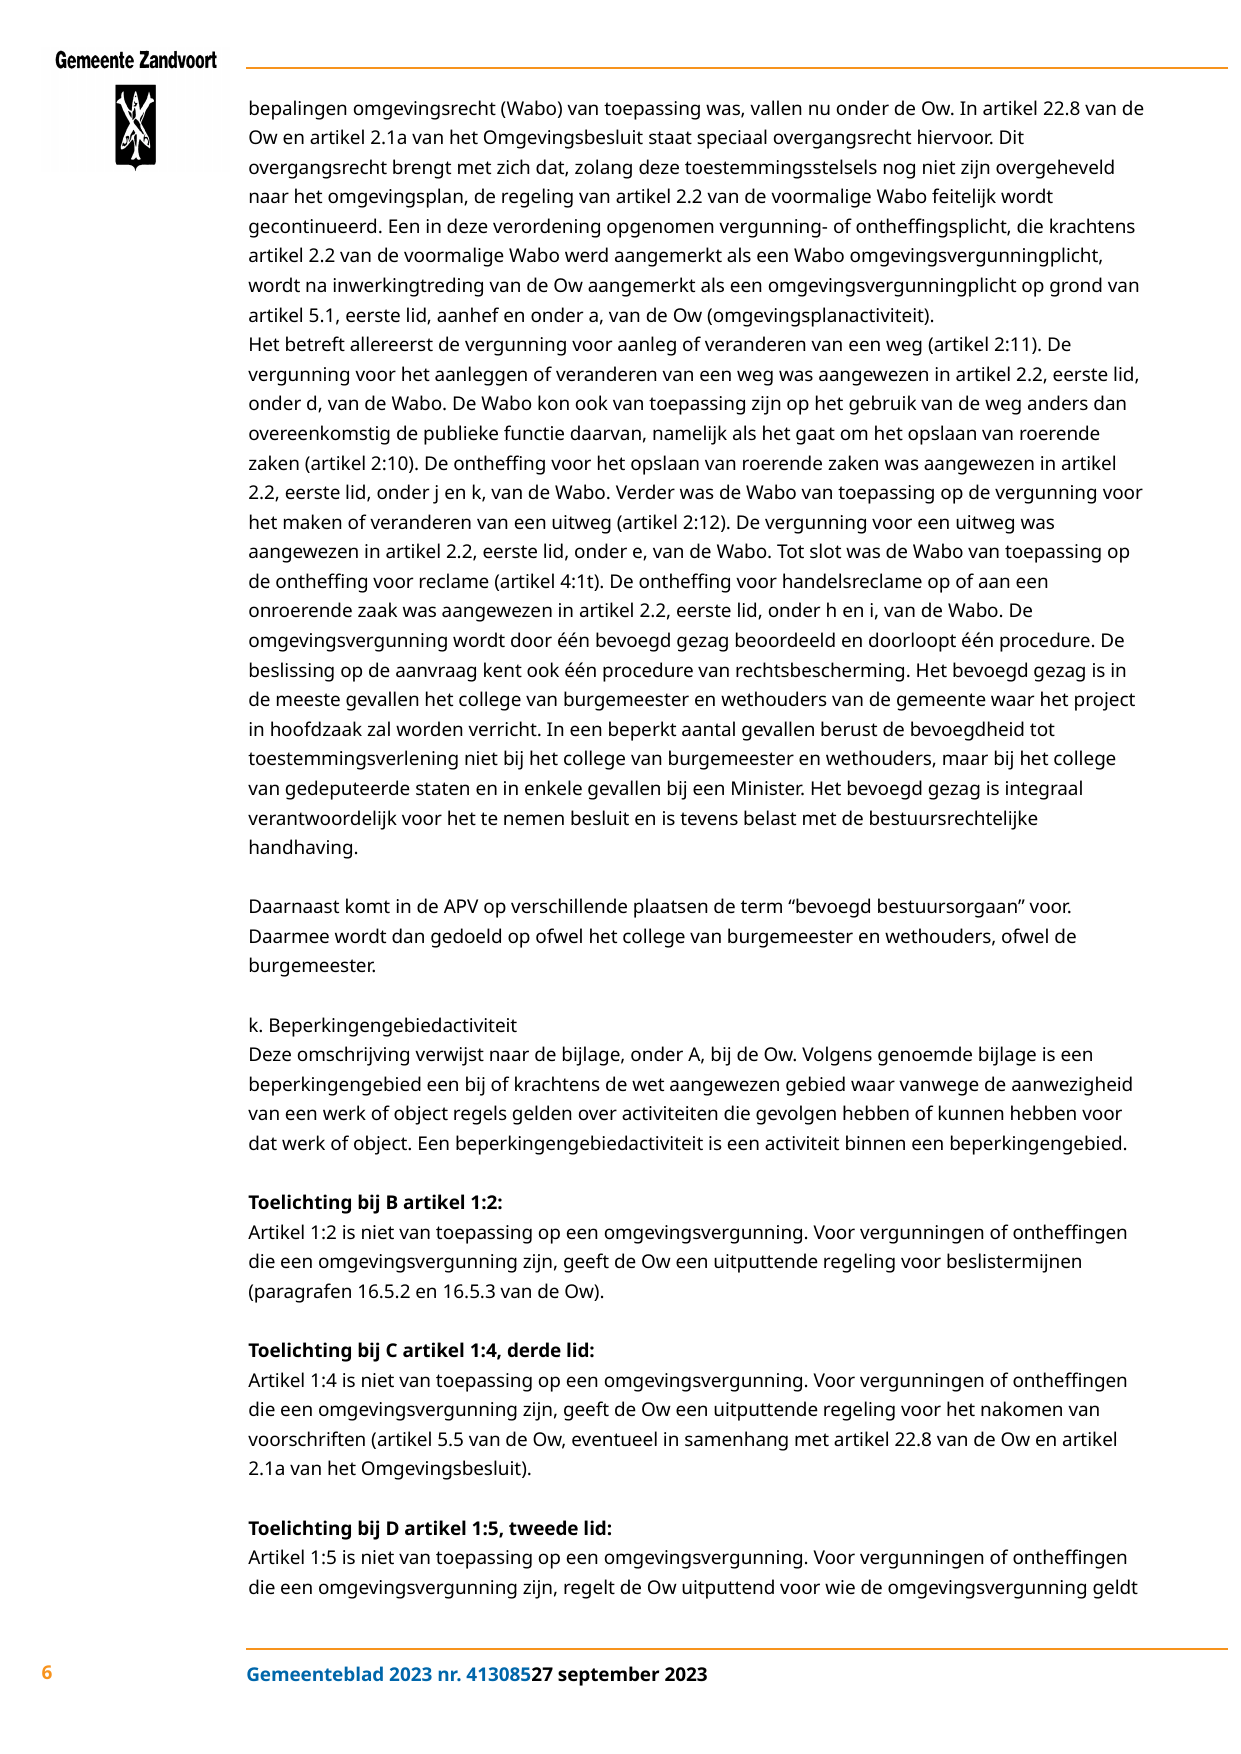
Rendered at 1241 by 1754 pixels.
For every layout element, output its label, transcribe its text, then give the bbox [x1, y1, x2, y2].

text Deze omschrijving verwijst naar de bijlage, onder A, bij de Ow. Volgens genoemde bijlage is een beperkingengebied een bij of krachtens de wet aangewezen gebied waar vanwege de aanwezigheid van een werk of object regels gelden over activiteiten die gevolgen hebben of kunnen hebben voor dat werk of object. Een beperkingengebiedactiviteit is een activiteit binnen een beperkingengebied. [248, 1041, 1152, 1156]
text Daarmee wordt dan gedoeld op ofwel het college van burgemeester en wethouders, ofwel de burgemeester. [248, 923, 1152, 978]
text Artikel 1:4 is niet van toepassing op een omgevingsvergunning. Voor vergunningen of ontheffingen die een omgevingsvergunning zijn, geeft de Ow een uitputtende regeling voor het nakomen van voorschriften (artikel 5.5 van de Ow, eventueel in samenhang met artikel 22.8 van de Ow en artikel 2.1a van het Omgevingsbesluit). [248, 1367, 1152, 1481]
text bepalingen omgevingsrecht (Wabo) van toepassing was, vallen nu onder de Ow. In artikel 22.8 van de Ow en artikel 2.1a van het Omgevingsbesluit staat speciaal overgangsrecht hiervoor. Dit overgangsrecht brengt met zich dat, zolang deze toestemmingsstelsels nog niet zijn overgeheveld naar het omgevingsplan, de regeling van artikel 2.2 van de voormalige Wabo feitelijk wordt gecontinueerd. Een in deze verordening opgenomen vergunning- of ontheffingsplicht, die krachtens artikel 2.2 van de voormalige Wabo werd aangemerkt als een Wabo omgevingsvergunningplicht, wordt na inwerkingtreding van de Ow aangemerkt als een omgevingsvergunningplicht op grond van artikel 5.1, eerste lid, aanhef en onder a, van de Ow (omgevingsplanactiviteit). [248, 95, 1152, 328]
text Artikel 1:2 is niet van toepassing op een omgevingsvergunning. Voor vergunningen of ontheffingen die een omgevingsvergunning zijn, geeft de Ow een uitputtende regeling voor beslistermijnen (paragrafen 16.5.2 en 16.5.3 van de Ow). [248, 1219, 1152, 1304]
text Artikel 1:5 is niet van toepassing op een omgevingsvergunning. Voor vergunningen of ontheffingen die een omgevingsvergunning zijn, regelt de Ow uitputtend voor wie de omgevingsvergunning geldt [248, 1544, 1152, 1600]
text Het betreft allereerst de vergunning voor aanleg of veranderen van een weg (artikel 2:11). De vergunning voor het aanleggen of veranderen van een weg was aangewezen in artikel 2.2, eerste lid, onder d, van de Wabo. De Wabo kon ook van toepassing zijn op het gebruik van de weg anders dan overeenkomstig de publieke functie daarvan, namelijk als het gaat om het opslaan van roerende zaken (artikel 2:10). De ontheffing voor het opslaan van roerende zaken was aangewezen in artikel 2.2, eerste lid, onder j en k, van de Wabo. Verder was de Wabo van toepassing op de vergunning voor het maken of veranderen van een uitweg (artikel 2:12). De vergunning voor een uitweg was aangewezen in artikel 2.2, eerste lid, onder e, van de Wabo. Tot slot was de Wabo van toepassing op de ontheffing voor reclame (artikel 4:1t). De ontheffing voor handelsreclame op of aan een onroerende zaak was aangewezen in artikel 2.2, eerste lid, onder h en i, van de Wabo. De omgevingsvergunning wordt door één bevoegd gezag beoordeeld en doorloopt één procedure. De beslissing op de aanvraag kent ook één procedure van rechtsbescherming. Het bevoegd gezag is in de meeste gevallen het college van burgemeester en wethouders van de gemeente waar het project in hoofdzaak zal worden verricht. In een beperkt aantal gevallen berust de bevoegdheid tot toestemmingsverlening niet bij het college van burgemeester en wethouders, maar bij het college van gedeputeerde staten en in enkele gevallen bij een Minister. Het bevoegd gezag is integraal verantwoordelijk voor het te nemen besluit en is tevens belast met de bestuursrechtelijke handhaving. [248, 331, 1152, 860]
text k. Beperkingengebiedactiviteit [248, 1012, 1152, 1038]
text Daarnaast komt in de APV op verschillende plaatsen de term “bevoegd bestuursorgaan” voor. [248, 893, 1152, 919]
text Toelichting bij C artikel 1:4, derde lid: [248, 1337, 1152, 1363]
picture [41, 47, 231, 172]
text Toelichting bij D artikel 1:5, tweede lid: [248, 1515, 1152, 1541]
text Toelichting bij B artikel 1:2: [248, 1189, 1152, 1215]
